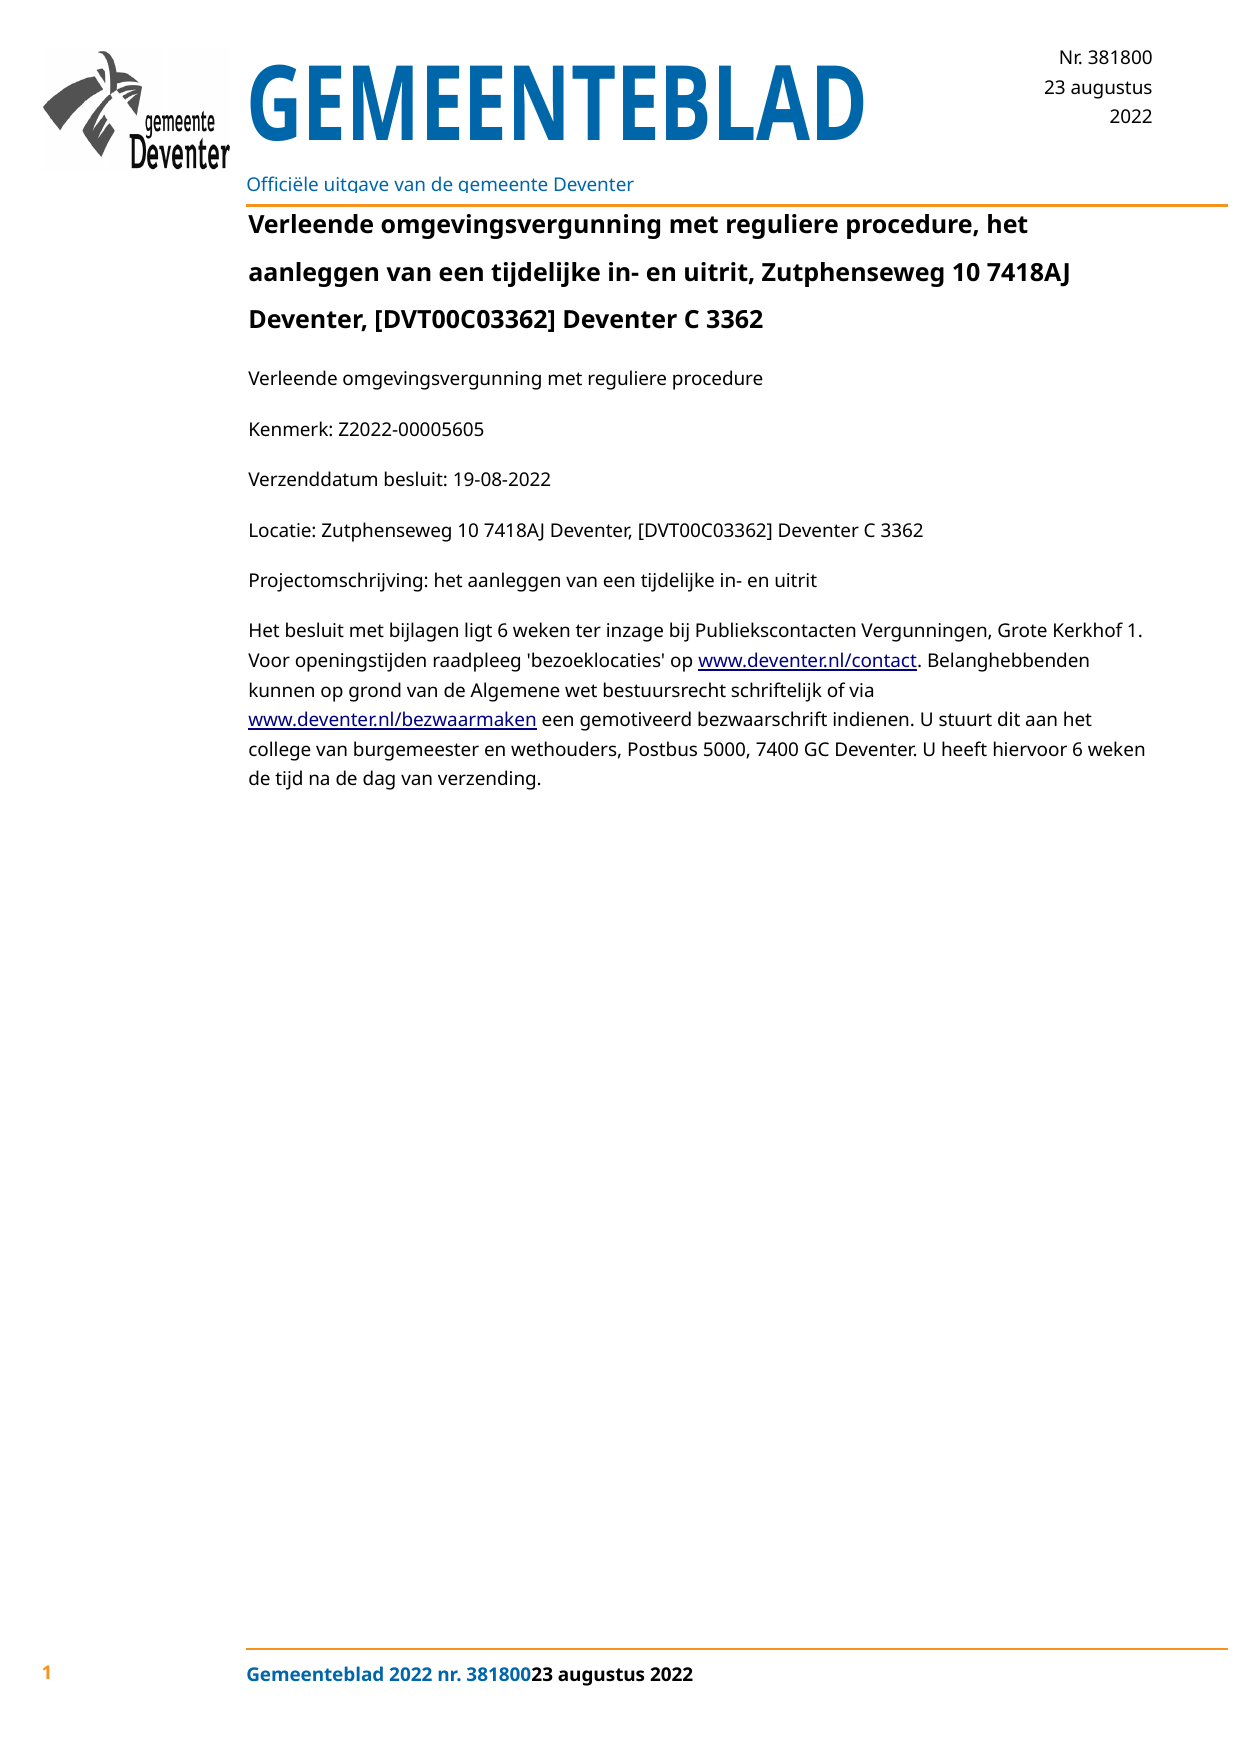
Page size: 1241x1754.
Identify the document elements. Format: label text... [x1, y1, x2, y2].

text Projectomschrijving: het aanleggen van een tijdelijke in- en uitrit [248, 567, 1152, 593]
text Verleende omgevingsvergunning met reguliere procedure [248, 366, 1152, 391]
text Verzenddatum besluit: 19-08-2022 [248, 466, 1152, 492]
text Locatie: Zutphenseweg 10 7418AJ Deventer, [DVT00C03362] Deventer C 3362 [248, 517, 1152, 542]
picture [41, 47, 231, 172]
text Kenmerk: Z2022-00005605 [248, 416, 1152, 442]
text Verleende omgevingsvergunning met reguliere procedure, het aanleggen van een tijdelijke in- en uitrit, Zutphenseweg 10 7418AJ Deventer, [DVT00C03362] Deventer C 3362 [248, 207, 1152, 336]
text Het besluit met bijlagen ligt 6 weken ter inzage bij Publiekscontacten Vergunningen, Grote Kerkhof 1. Voor openingstijden raadpleeg 'bezoeklocaties' op www.deventer.nl/contact. Belanghebbenden kunnen op grond van de Algemene wet bestuursrecht schriftelijk of via www.deventer.nl/bezwaarmaken een gemotiveerd bezwaarschrift indienen. U stuurt dit aan het college van burgemeester en wethouders, Postbus 5000, 7400 GC Deventer. U heeft hiervoor 6 weken de tijd na de dag van verzending. [248, 618, 1152, 791]
